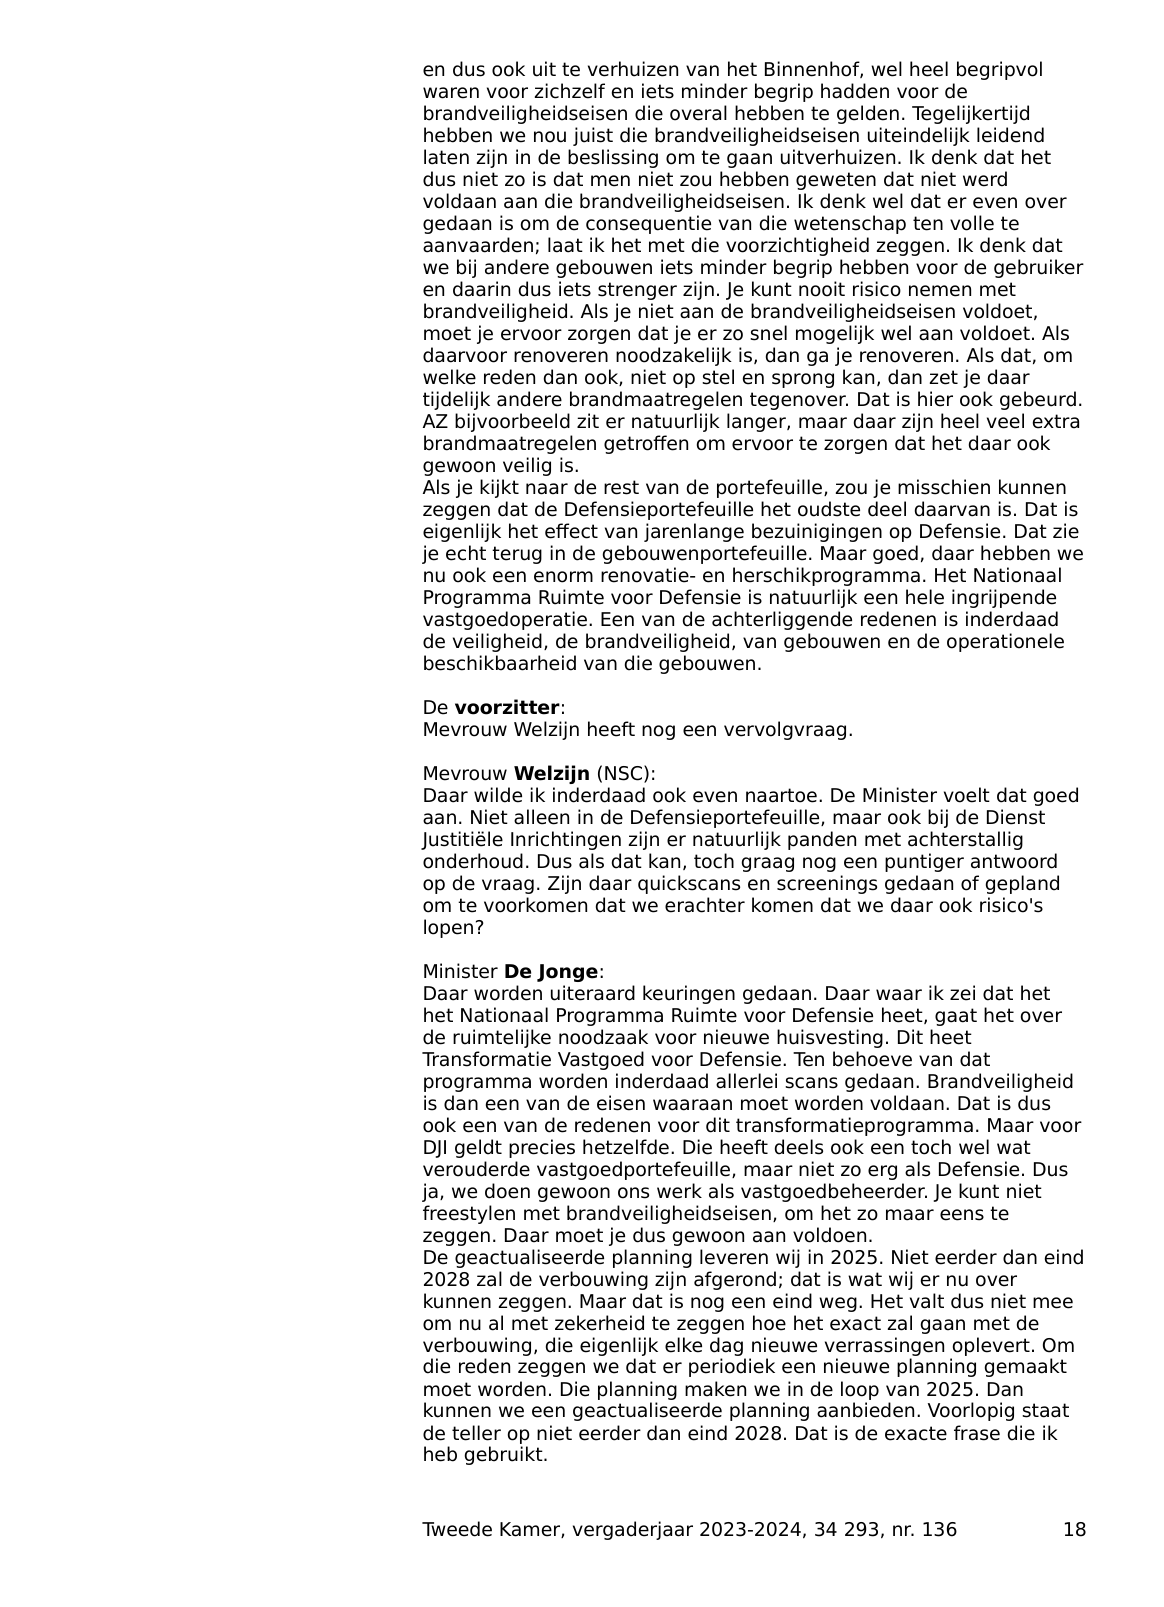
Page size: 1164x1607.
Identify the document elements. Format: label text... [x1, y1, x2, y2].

text en dus ook uit te verhuizen van het Binnenhof, wel heel begripvol waren voor zichzelf en iets minder begrip hadden voor de brandveiligheidseisen die overal hebben te gelden. Tegelijkertijd hebben we nou juist die brandveiligheidseisen uiteindelijk leidend laten zijn in de beslissing om te gaan uitverhuizen. Ik denk dat het dus niet zo is dat men niet zou hebben geweten dat niet werd voldaan aan die brandveiligheidseisen. Ik denk wel dat er even over gedaan is om de consequentie van die wetenschap ten volle te aanvaarden; laat ik het met die voorzichtigheid zeggen. Ik denk dat we bij andere gebouwen iets minder begrip hebben voor de gebruiker en daarin dus iets strenger zijn. Je kunt nooit risico nemen met brandveiligheid. Als je niet aan de brandveiligheidseisen voldoet, moet je ervoor zorgen dat je er zo snel mogelijk wel aan voldoet. Als daarvoor renoveren noodzakelijk is, dan ga je renoveren. Als dat, om welke reden dan ook, niet op stel en sprong kan, dan zet je daar tijdelijk andere brandmaatregelen tegenover. Dat is hier ook gebeurd. AZ bijvoorbeeld zit er natuurlijk langer, maar daar zijn heel veel extra brandmaatregelen getroffen om ervoor te zorgen dat het daar ook gewoon veilig is. [422, 59, 1087, 477]
text Mevrouw Welzijn heeft nog een vervolgvraag. [422, 719, 1087, 741]
text Daar worden uiteraard keuringen gedaan. Daar waar ik zei dat het het Nationaal Programma Ruimte voor Defensie heet, gaat het over de ruimtelijke noodzaak voor nieuwe huisvesting. Dit heet Transformatie Vastgoed voor Defensie. Ten behoeve van dat programma worden inderdaad allerlei scans gedaan. Brandveiligheid is dan een van de eisen waaraan moet worden voldaan. Dat is dus ook een van de redenen voor dit transformatieprogramma. Maar voor DJI geldt precies hetzelfde. Die heeft deels ook een toch wel wat verouderde vastgoedportefeuille, maar niet zo erg als Defensie. Dus ja, we doen gewoon ons werk als vastgoedbeheerder. Je kunt niet freestylen met brandveiligheidseisen, om het zo maar eens te zeggen. Daar moet je dus gewoon aan voldoen. [422, 983, 1087, 1247]
text Daar wilde ik inderdaad ook even naartoe. De Minister voelt dat goed aan. Niet alleen in de Defensieportefeuille, maar ook bij de Dienst Justitiële Inrichtingen zijn er natuurlijk panden met achterstallig onderhoud. Dus als dat kan, toch graag nog een puntiger antwoord op de vraag. Zijn daar quickscans en screenings gedaan of gepland om te voorkomen dat we erachter komen dat we daar ook risico's lopen? [422, 785, 1087, 939]
text Als je kijkt naar de rest van de portefeuille, zou je misschien kunnen zeggen dat de Defensieportefeuille het oudste deel daarvan is. Dat is eigenlijk het effect van jarenlange bezuinigingen op Defensie. Dat zie je echt terug in de gebouwenportefeuille. Maar goed, daar hebben we nu ook een enorm renovatie- en herschikprogramma. Het Nationaal Programma Ruimte voor Defensie is natuurlijk een hele ingrijpende vastgoedoperatie. Een van de achterliggende redenen is inderdaad de veiligheid, de brandveiligheid, van gebouwen en de operationele beschikbaarheid van die gebouwen. [422, 477, 1087, 674]
text De voorzitter: [422, 697, 1087, 719]
text Mevrouw Welzijn (NSC): [422, 763, 1087, 785]
text Minister De Jonge: [422, 961, 1087, 983]
text De geactualiseerde planning leveren wij in 2025. Niet eerder dan eind 2028 zal de verbouwing zijn afgerond; dat is wat wij er nu over kunnen zeggen. Maar dat is nog een eind weg. Het valt dus niet mee om nu al met zekerheid te zeggen hoe het exact zal gaan met de verbouwing, die eigenlijk elke dag nieuwe verrassingen oplevert. Om die reden zeggen we dat er periodiek een nieuwe planning gemaakt moet worden. Die planning maken we in de loop van 2025. Dan kunnen we een geactualiseerde planning aanbieden. Voorlopig staat de teller op niet eerder dan eind 2028. Dat is de exacte frase die ik heb gebruikt. [422, 1247, 1087, 1466]
